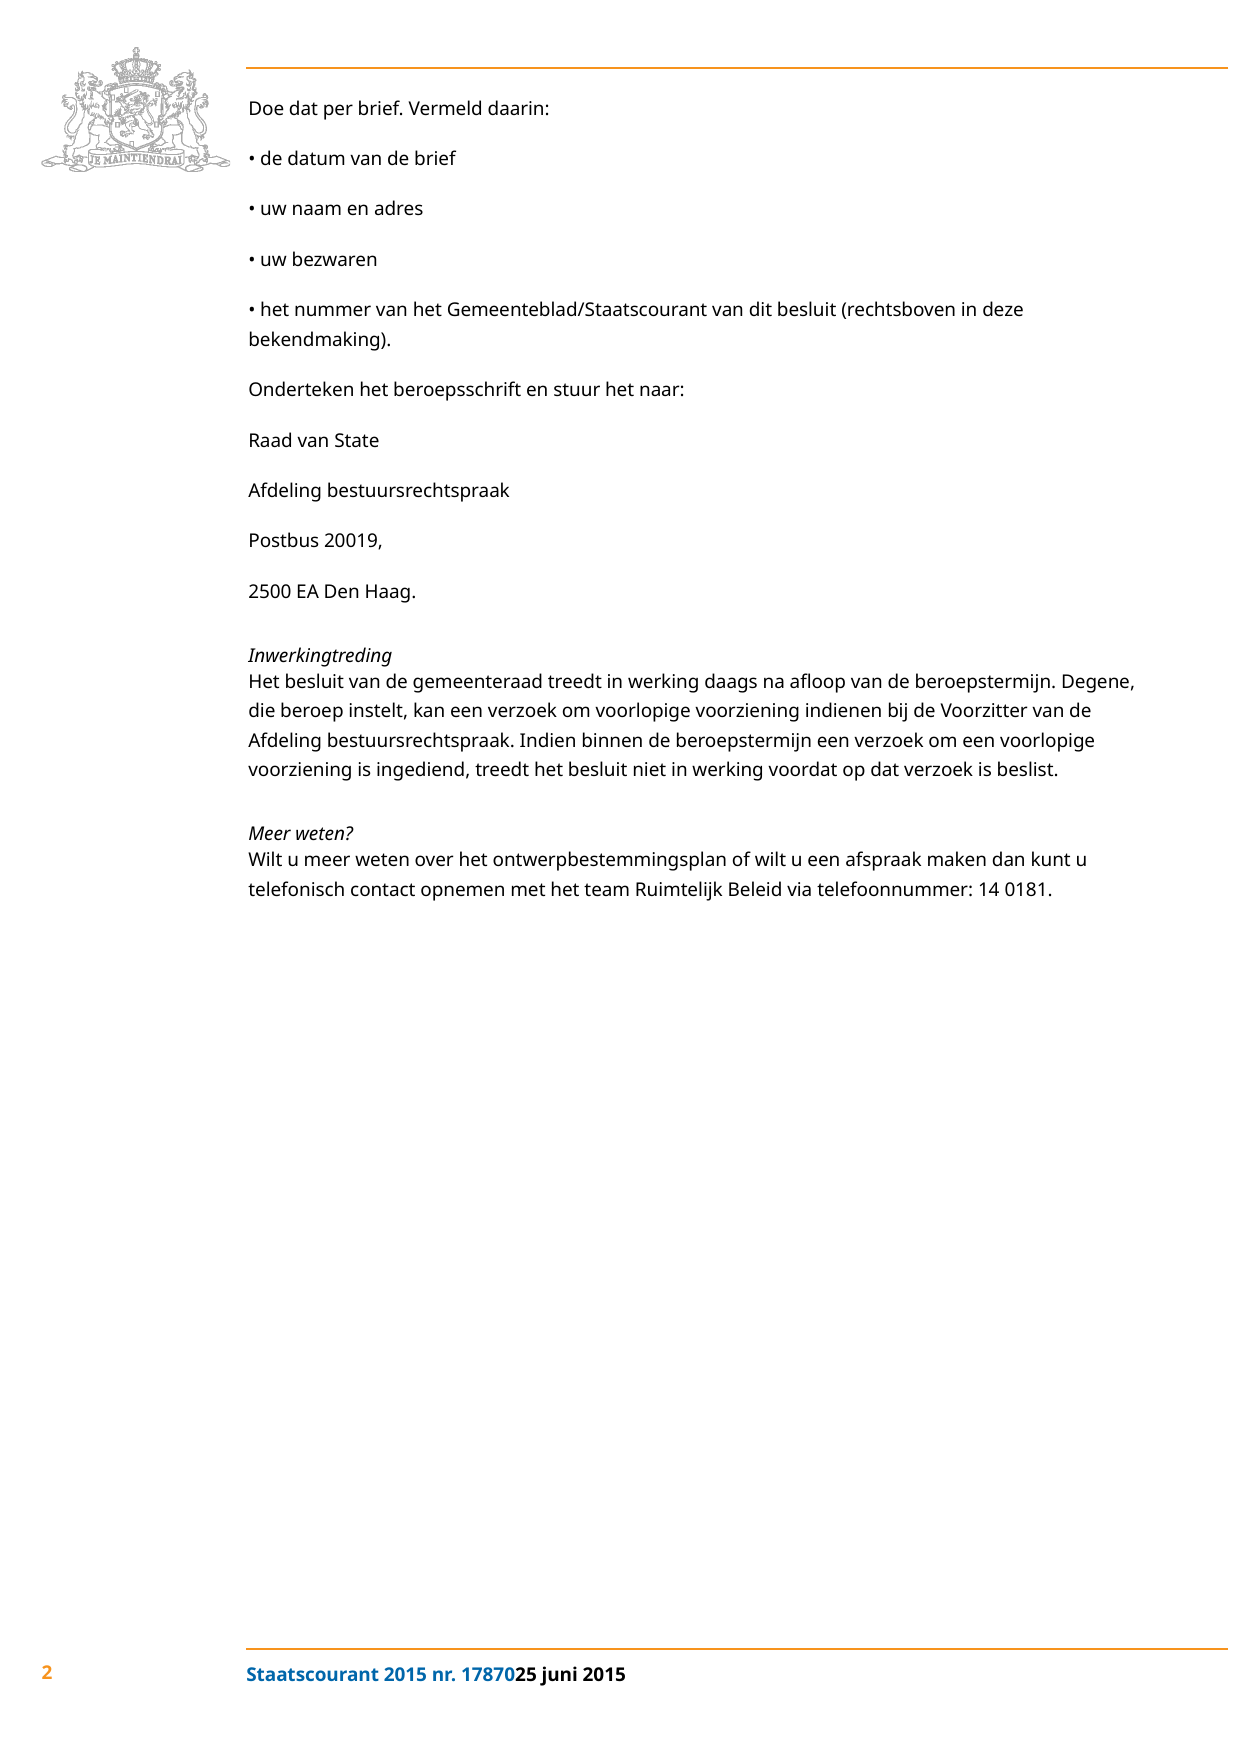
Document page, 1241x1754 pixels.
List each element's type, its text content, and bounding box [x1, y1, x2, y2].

text Raad van State [248, 427, 1152, 453]
text • de datum van de brief [248, 145, 1152, 171]
text • uw bezwaren [248, 246, 1152, 272]
text • het nummer van het Gemeenteblad/Staatscourant van dit besluit (rechtsboven in deze bekendmaking). [248, 296, 1152, 352]
text Meer weten? [248, 821, 1152, 846]
text Inwerkingtreding [248, 642, 1152, 668]
picture [41, 47, 231, 172]
text Het besluit van de gemeenteraad treedt in werking daags na afloop van de beroepstermijn. Degene, die beroep instelt, kan een verzoek om voorlopige voorziening indienen bij de Voorzitter van de Afdeling bestuursrechtspraak. Indien binnen de beroepstermijn een verzoek om een voorlopige voorziening is ingediend, treedt het besluit niet in werking voordat op dat verzoek is beslist. [248, 668, 1152, 782]
text Onderteken het beroepsschrift en stuur het naar: [248, 376, 1152, 402]
text • uw naam en adres [248, 196, 1152, 221]
text Wilt u meer weten over het ontwerpbestemmingsplan of wilt u een afspraak maken dan kunt u telefonisch contact opnemen met het team Ruimtelijk Beleid via telefoonnummer: 14 0181. [248, 846, 1152, 902]
text 2500 EA Den Haag. [248, 578, 1152, 604]
text Doe dat per brief. Vermeld daarin: [248, 95, 1152, 121]
text Postbus 20019, [248, 528, 1152, 553]
text Afdeling bestuursrechtspraak [248, 477, 1152, 503]
